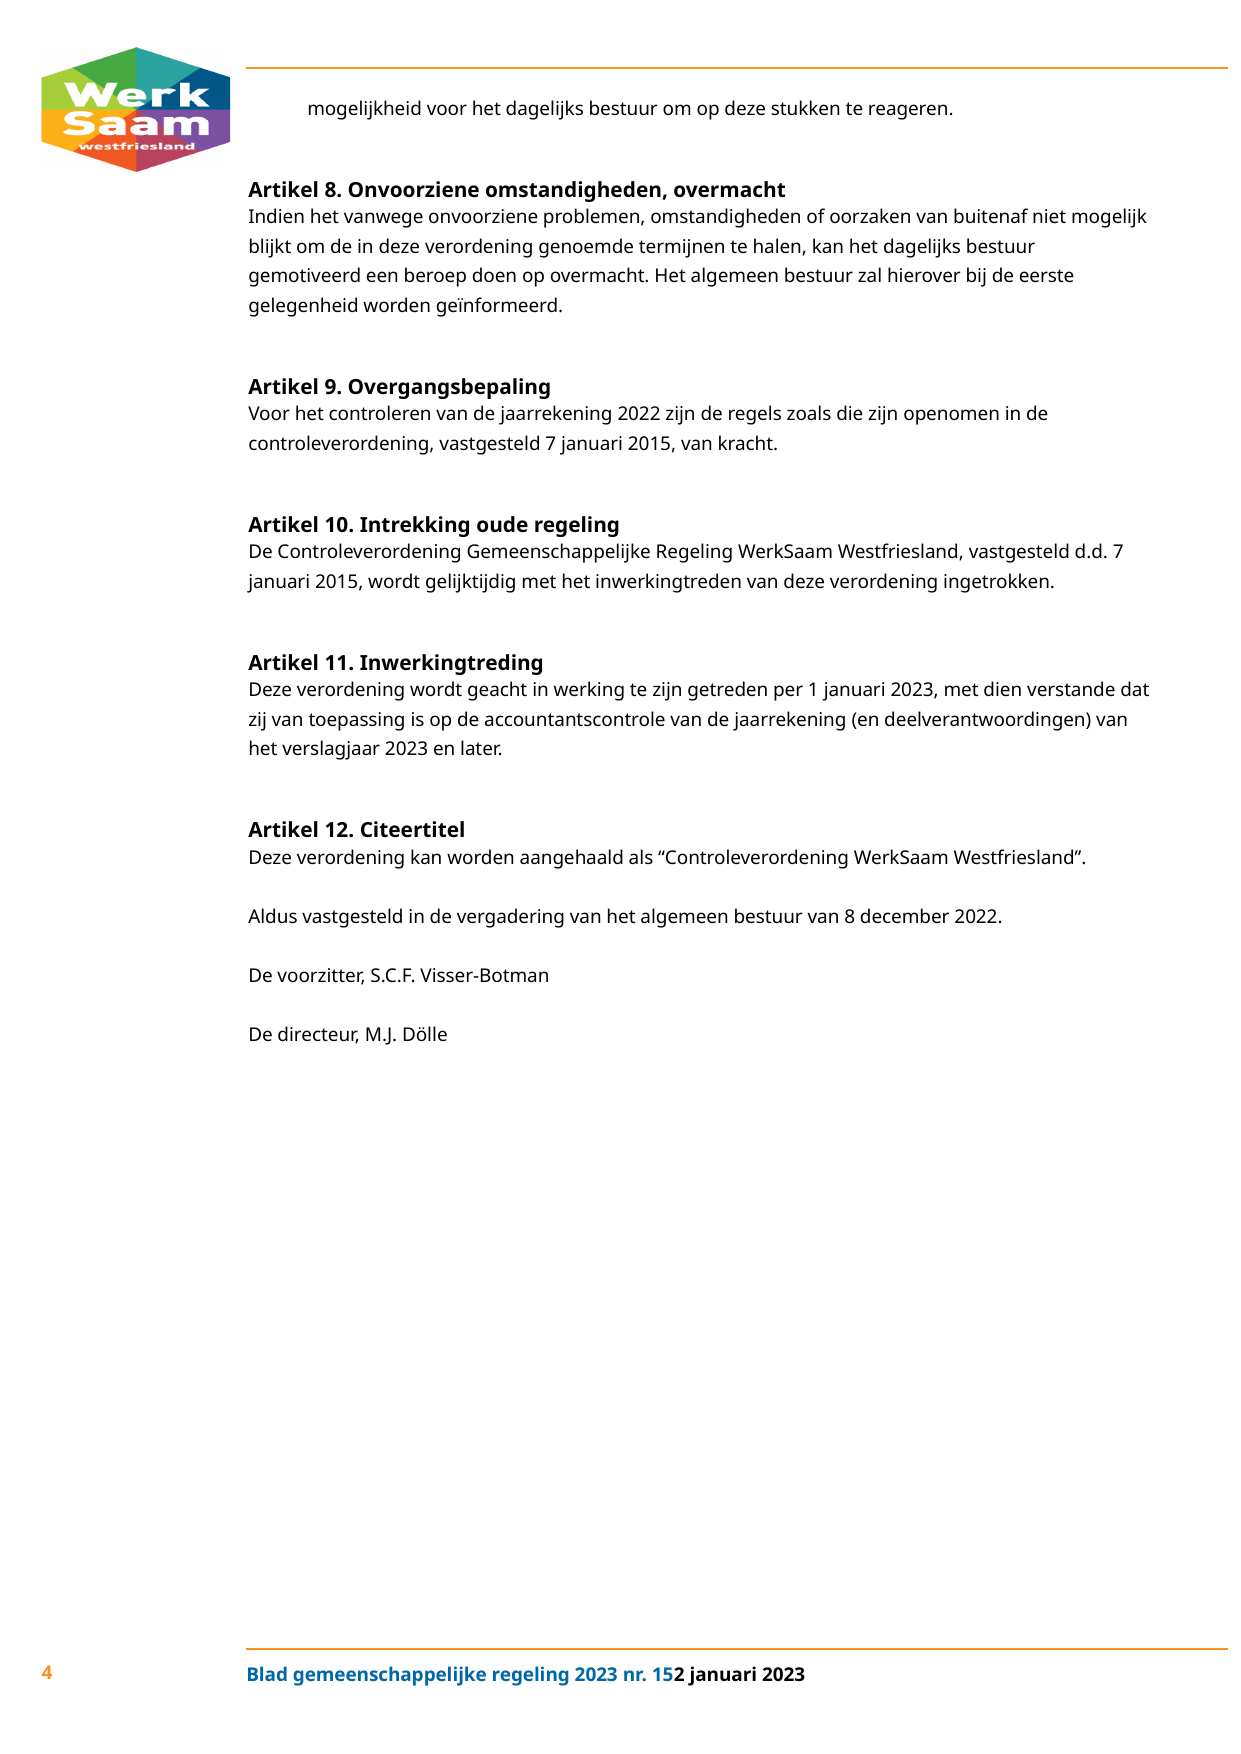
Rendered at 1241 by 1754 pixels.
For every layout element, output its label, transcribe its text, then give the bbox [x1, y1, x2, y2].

text De directeur, M.J. Dölle [248, 1022, 1152, 1047]
text Artikel 10. Intrekking oude regeling [248, 510, 1152, 538]
picture [41, 47, 231, 172]
text Artikel 12. Citeertitel [248, 816, 1152, 844]
list mogelijkheid voor het dagelijks bestuur om op deze stukken te reageren. [248, 95, 1152, 121]
text De voorzitter, S.C.F. Visser-Botman [248, 962, 1152, 988]
text Aldus vastgesteld in de vergadering van het algemeen bestuur van 8 december 2022. [248, 903, 1152, 929]
text Artikel 11. Inwerkingtreding [248, 648, 1152, 676]
text Artikel 9. Overgangsbepaling [248, 372, 1152, 400]
text Voor het controleren van de jaarrekening 2022 zijn de regels zoals die zijn openomen in de controleverordening, vastgesteld 7 januari 2015, van kracht. [248, 400, 1152, 456]
text Artikel 8. Onvoorziene omstandigheden, overmacht [248, 175, 1152, 203]
text De Controleverordening Gemeenschappelijke Regeling WerkSaam Westfriesland, vastgesteld d.d. 7 januari 2015, wordt gelijktijdig met het inwerkingtreden van deze verordening ingetrokken. [248, 538, 1152, 594]
text Deze verordening kan worden aangehaald als “Controleverordening WerkSaam Westfriesland”. [248, 844, 1152, 870]
text Indien het vanwege onvoorziene problemen, omstandigheden of oorzaken van buitenaf niet mogelijk blijkt om de in deze verordening genoemde termijnen te halen, kan het dagelijks bestuur gemotiveerd een beroep doen op overmacht. Het algemeen bestuur zal hierover bij de eerste gelegenheid worden geïnformeerd. [248, 203, 1152, 318]
text Deze verordening wordt geacht in werking te zijn getreden per 1 januari 2023, met dien verstande dat zij van toepassing is op de accountantscontrole van de jaarrekening (en deelverantwoordingen) van het verslagjaar 2023 en later. [248, 676, 1152, 761]
